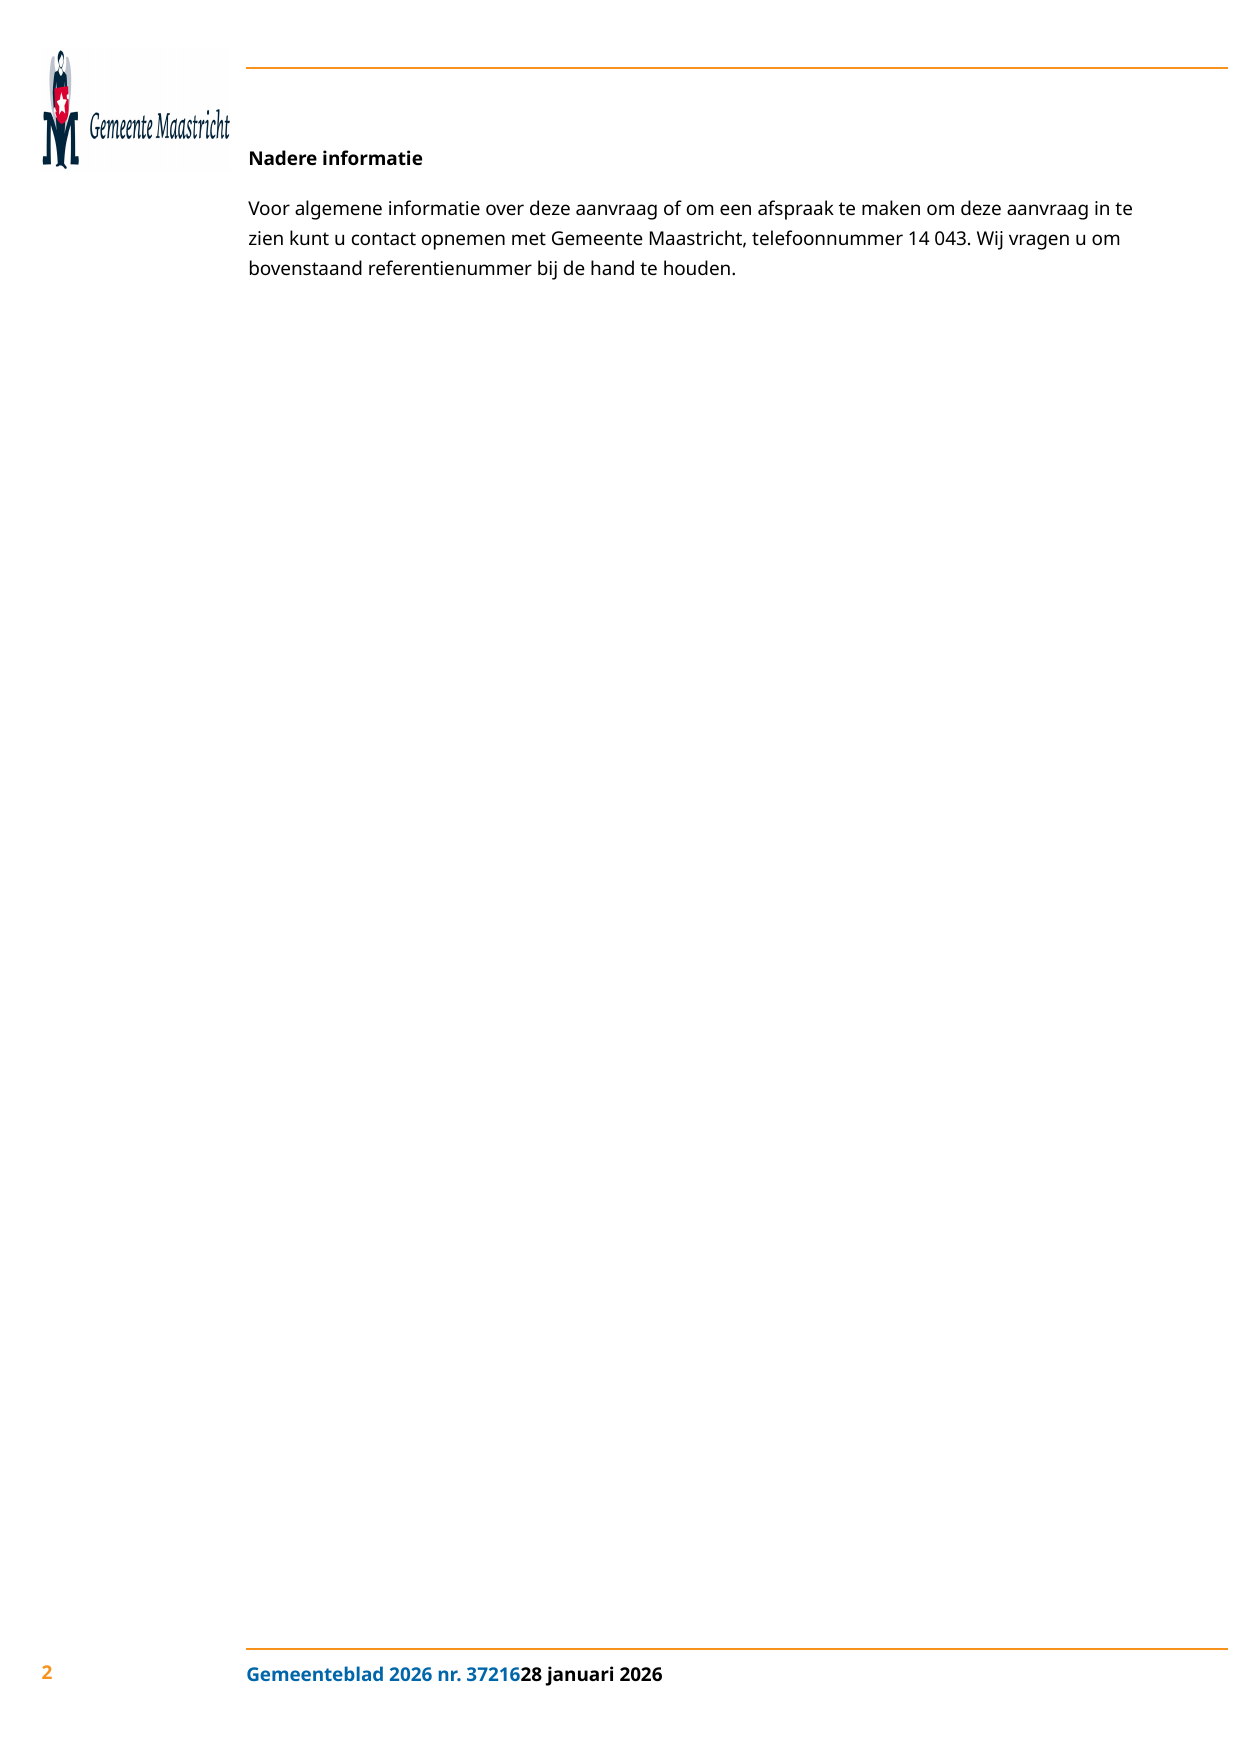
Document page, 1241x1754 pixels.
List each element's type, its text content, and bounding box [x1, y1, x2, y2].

text Voor algemene informatie over deze aanvraag of om een afspraak te maken om deze aanvraag in te zien kunt u contact opnemen met Gemeente Maastricht, telefoonnummer 14 043. Wij vragen u om bovenstaand referentienummer bij de hand te houden. [248, 196, 1152, 281]
text Nadere informatie [248, 145, 1152, 171]
picture [41, 47, 231, 172]
